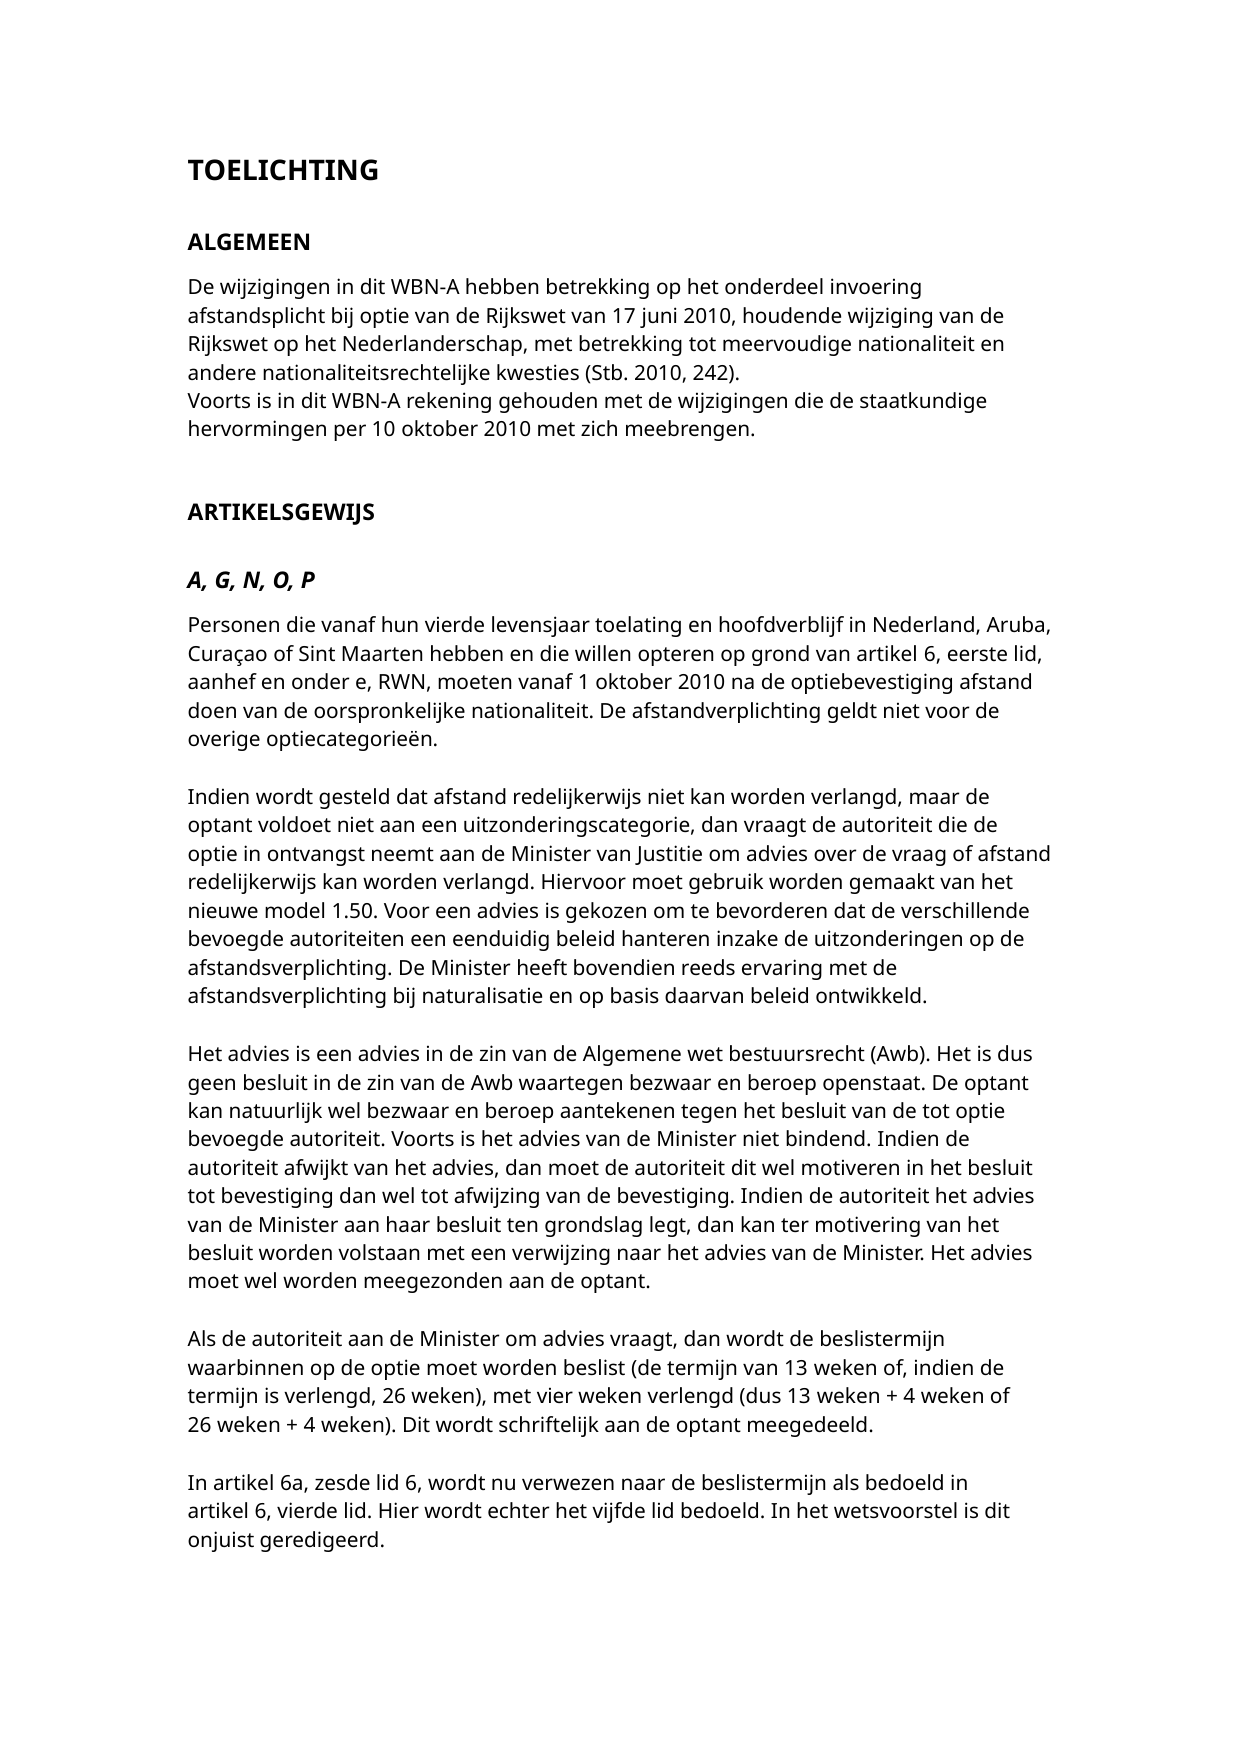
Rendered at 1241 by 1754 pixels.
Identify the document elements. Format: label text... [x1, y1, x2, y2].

subtitle ALGEMEEN [187, 226, 1053, 257]
text Het advies is een advies in de zin van de Algemene wet bestuursrecht (Awb). Het is dus geen besluit in de zin van de Awb waartegen bezwaar en beroep openstaat. De optant kan natuurlijk wel bezwaar en beroep aantekenen tegen het besluit van de tot optie bevoegde autoriteit. Voorts is het advies van de Minister niet bindend. Indien de autoriteit afwijkt van het advies, dan moet de autoriteit dit wel motiveren in het besluit tot bevestiging dan wel tot afwijzing van de bevestiging. Indien de autoriteit het advies van de Minister aan haar besluit ten grondslag legt, dan kan ter motivering van het besluit worden volstaan met een verwijzing naar het advies van de Minister. Het advies moet wel worden meegezonden aan de optant. [187, 1039, 1053, 1295]
text Indien wordt gesteld dat afstand redelijkerwijs niet kan worden verlangd, maar de optant voldoet niet aan een uitzonderingscategorie, dan vraagt de autoriteit die de optie in ontvangst neemt aan de Minister van Justitie om advies over de vraag of afstand redelijkerwijs kan worden verlangd. Hiervoor moet gebruik worden gemaakt van het nieuwe model 1.50. Voor een advies is gekozen om te bevorderen dat de verschillende bevoegde autoriteiten een eenduidig beleid hanteren inzake de uitzonderingen op de afstandsverplichting. De Minister heeft bovendien reeds ervaring met de afstandsverplichting bij naturalisatie en op basis daarvan beleid ontwikkeld. [187, 782, 1053, 1010]
text Voorts is in dit WBN-A rekening gehouden met de wijzigingen die de staatkundige hervormingen per 10 oktober 2010 met zich meebrengen. [187, 386, 1053, 443]
text In artikel 6a, zesde lid 6, wordt nu verwezen naar de beslistermijn als bedoeld in artikel 6, vierde lid. Hier wordt echter het vijfde lid bedoeld. In het wetsvoorstel is dit onjuist geredigeerd. [187, 1468, 1053, 1553]
subtitle ARTIKELSGEWIJS [187, 496, 1053, 527]
text Als de autoriteit aan de Minister om advies vraagt, dan wordt de beslistermijn waarbinnen op de optie moet worden beslist (de termijn van 13 weken of, indien de termijn is verlengd, 26 weken), met vier weken verlengd (dus 13 weken + 4 weken of 26 weken + 4 weken). Dit wordt schriftelijk aan de optant meegedeeld. [187, 1324, 1053, 1438]
text Personen die vanaf hun vierde levensjaar toelating en hoofdverblijf in Nederland, Aruba, Curaçao of Sint Maarten hebben en die willen opteren op grond van artikel 6, eerste lid, aanhef en onder e, RWN, moeten vanaf 1 oktober 2010 na de optiebevestiging afstand doen van de oorspronkelijke nationaliteit. De afstandverplichting geldt niet voor de overige optiecategorieën. [187, 611, 1053, 753]
subtitle TOELICHTING [187, 150, 1053, 189]
text De wijzigingen in dit WBN-A hebben betrekking op het onderdeel invoering afstandsplicht bij optie van de Rijkswet van 17 juni 2010, houdende wijziging van de Rijkswet op het Nederlanderschap, met betrekking tot meervoudige nationaliteit en andere nationaliteitsrechtelijke kwesties (Stb. 2010, 242). [187, 272, 1053, 386]
subtitle A, G, N, O, P [187, 564, 1053, 596]
